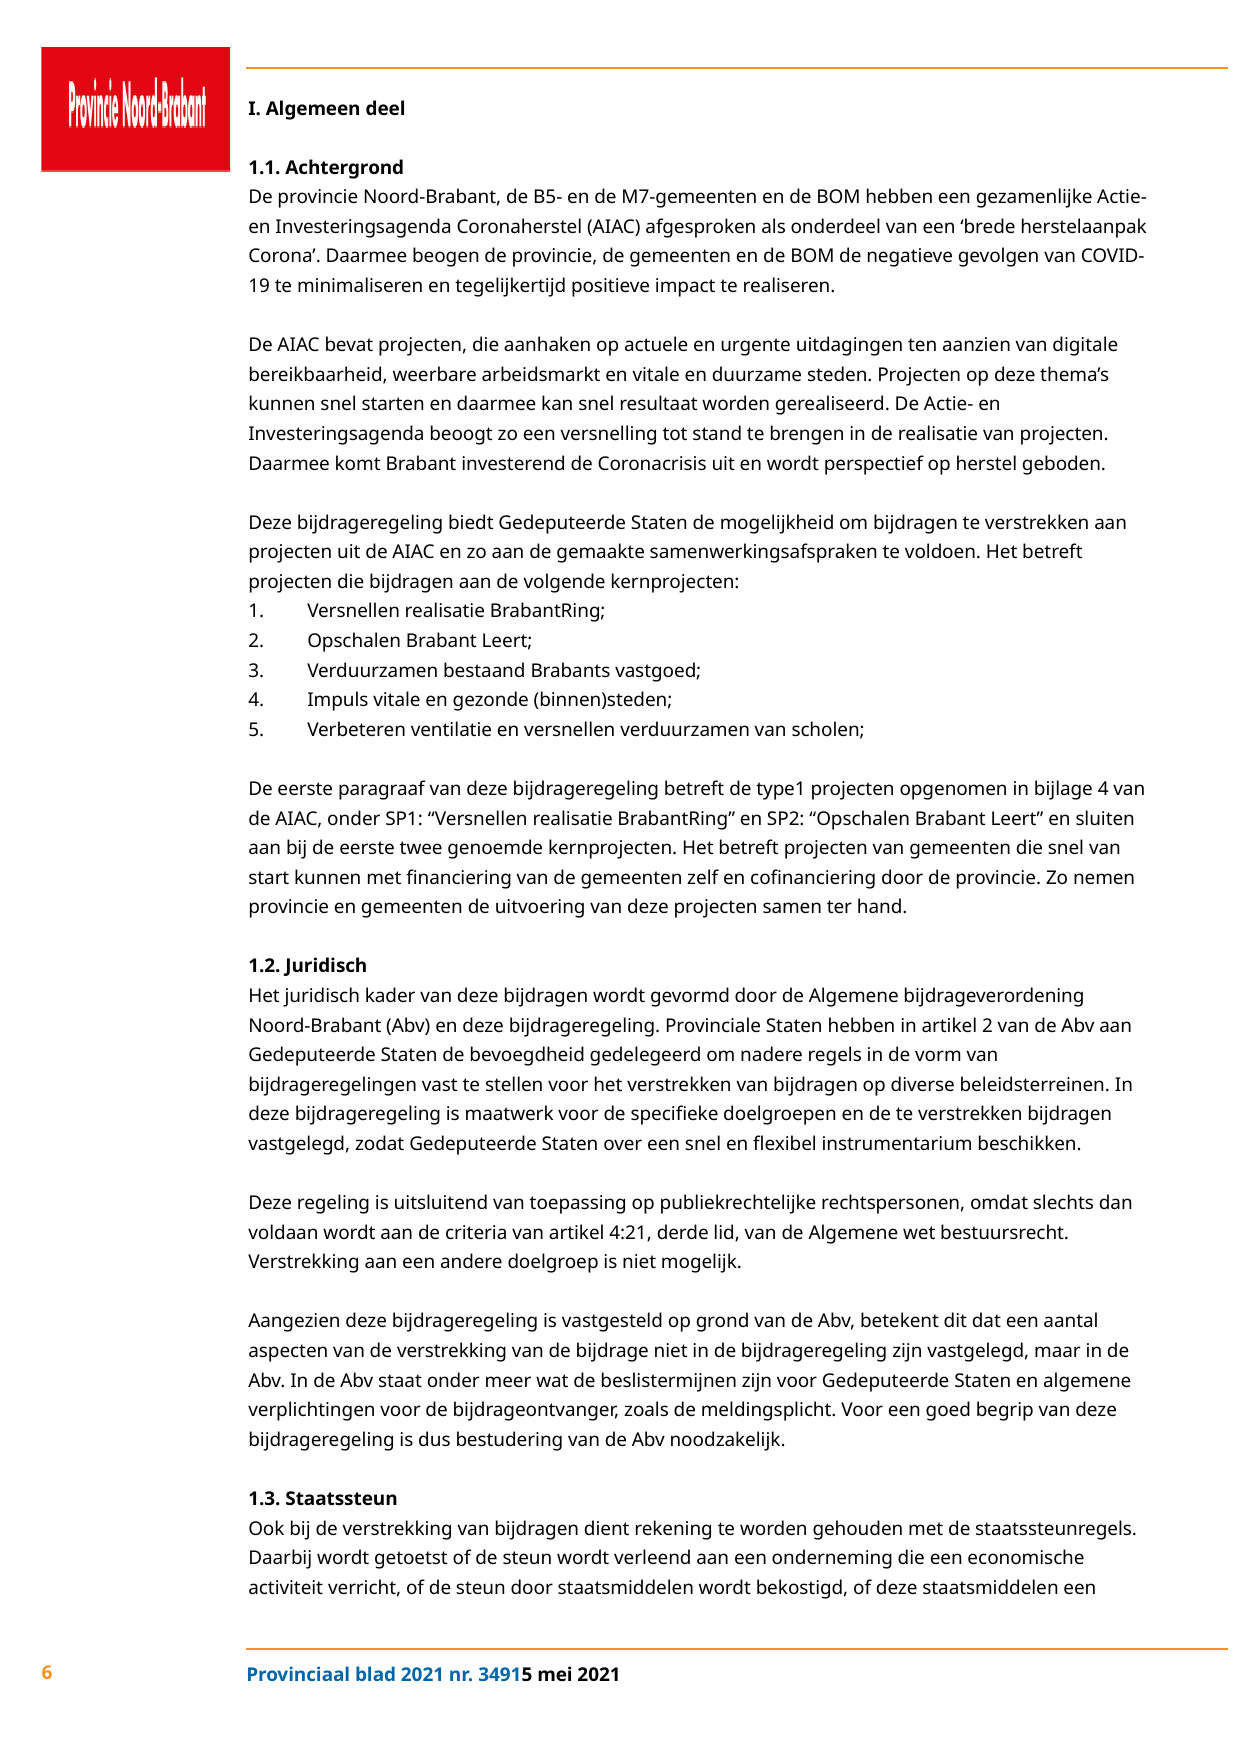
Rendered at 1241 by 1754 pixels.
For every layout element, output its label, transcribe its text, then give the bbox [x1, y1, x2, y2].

text Deze bijdrageregeling biedt Gedeputeerde Staten de mogelijkheid om bijdragen te verstrekken aan projecten uit de AIAC en zo aan de gemaakte samenwerkingsafspraken te voldoen. Het betreft projecten die bijdragen aan de volgende kernprojecten: [248, 509, 1152, 594]
list Versnellen realisatie BrabantRing; [248, 598, 1152, 623]
text 1.1. Achtergrond [248, 154, 1152, 180]
list Impuls vitale en gezonde (binnen)steden; [248, 686, 1152, 712]
text De AIAC bevat projecten, die aanhaken op actuele en urgente uitdagingen ten aanzien van digitale bereikbaarheid, weerbare arbeidsmarkt en vitale en duurzame steden. Projecten op deze thema’s kunnen snel starten en daarmee kan snel resultaat worden gerealiseerd. De Actie- en Investeringsagenda beoogt zo een versnelling tot stand te brengen in de realisatie van projecten. Daarmee komt Brabant investerend de Coronacrisis uit en wordt perspectief op herstel geboden. [248, 331, 1152, 476]
text I. Algemeen deel [248, 95, 1152, 121]
text Aangezien deze bijdrageregeling is vastgesteld op grond van de Abv, betekent dit dat een aantal aspecten van de verstrekking van de bijdrage niet in de bijdrageregeling zijn vastgelegd, maar in de Abv. In de Abv staat onder meer wat de beslistermijnen zijn voor Gedeputeerde Staten en algemene verplichtingen voor de bijdrageontvanger, zoals de meldingsplicht. Voor een goed begrip van deze bijdrageregeling is dus bestudering van de Abv noodzakelijk. [248, 1308, 1152, 1452]
text Ook bij de verstrekking van bijdragen dient rekening te worden gehouden met de staatssteunregels. Daarbij wordt getoetst of de steun wordt verleend aan een onderneming die een economische activiteit verricht, of de steun door staatsmiddelen wordt bekostigd, of deze staatsmiddelen een [248, 1515, 1152, 1600]
text De provincie Noord-Brabant, de B5- en de M7-gemeenten en de BOM hebben een gezamenlijke Actie- en Investeringsagenda Coronaherstel (AIAC) afgesproken als onderdeel van een ‘brede herstelaanpak Corona’. Daarmee beogen de provincie, de gemeenten en de BOM de negatieve gevolgen van COVID-19 te minimaliseren en tegelijkertijd positieve impact te realiseren. [248, 183, 1152, 298]
text 1.3. Staatssteun [248, 1485, 1152, 1511]
text Deze regeling is uitsluitend van toepassing op publiekrechtelijke rechtspersonen, omdat slechts dan voldaan wordt aan de criteria van artikel 4:21, derde lid, van de Algemene wet bestuursrecht. Verstrekking aan een andere doelgroep is niet mogelijk. [248, 1189, 1152, 1274]
picture [41, 47, 231, 172]
text De eerste paragraaf van deze bijdrageregeling betreft de type1 projecten opgenomen in bijlage 4 van de AIAC, onder SP1: “Versnellen realisatie BrabantRing” en SP2: “Opschalen Brabant Leert” en sluiten aan bij de eerste twee genoemde kernprojecten. Het betreft projecten van gemeenten die snel van start kunnen met financiering van de gemeenten zelf en cofinanciering door de provincie. Zo nemen provincie en gemeenten de uitvoering van deze projecten samen ter hand. [248, 775, 1152, 919]
text Het juridisch kader van deze bijdragen wordt gevormd door de Algemene bijdrageverordening Noord-Brabant (Abv) en deze bijdrageregeling. Provinciale Staten hebben in artikel 2 van de Abv aan Gedeputeerde Staten de bevoegdheid gedelegeerd om nadere regels in de vorm van bijdrageregelingen vast te stellen voor het verstrekken van bijdragen op diverse beleidsterreinen. In deze bijdrageregeling is maatwerk voor de specifieke doelgroepen en de te verstrekken bijdragen vastgelegd, zodat Gedeputeerde Staten over een snel en flexibel instrumentarium beschikken. [248, 982, 1152, 1156]
list Verduurzamen bestaand Brabants vastgoed; [248, 657, 1152, 683]
list Verbeteren ventilatie en versnellen verduurzamen van scholen; [248, 716, 1152, 742]
list Opschalen Brabant Leert; [248, 627, 1152, 653]
text 1.2. Juridisch [248, 953, 1152, 978]
